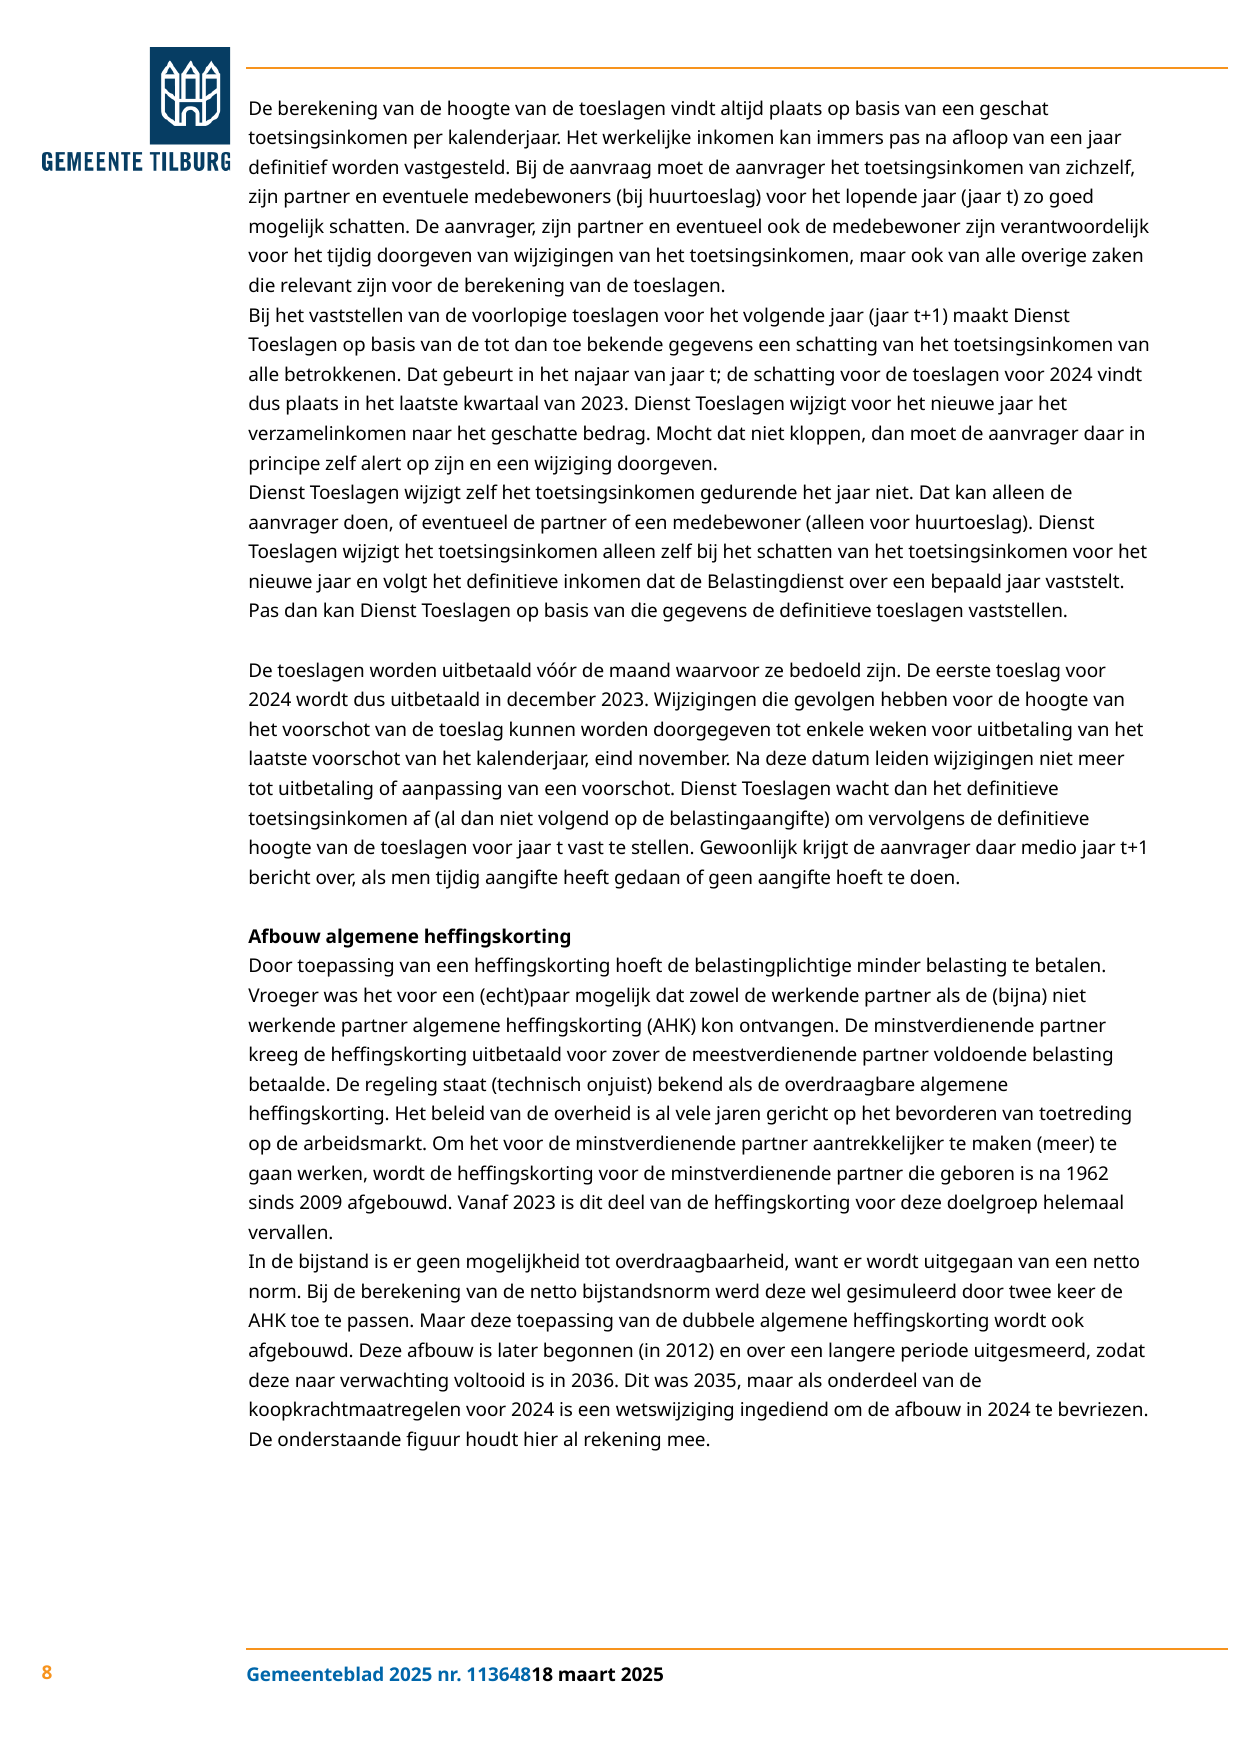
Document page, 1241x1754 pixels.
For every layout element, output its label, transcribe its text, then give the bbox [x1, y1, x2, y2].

text De toeslagen worden uitbetaald vóór de maand waarvoor ze bedoeld zijn. De eerste toeslag voor 2024 wordt dus uitbetaald in december 2023. Wijzigingen die gevolgen hebben voor de hoogte van het voorschot van de toeslag kunnen worden doorgegeven tot enkele weken voor uitbetaling van het laatste voorschot van het kalenderjaar, eind november. Na deze datum leiden wijzigingen niet meer tot uitbetaling of aanpassing van een voorschot. Dienst Toeslagen wacht dan het definitieve toetsingsinkomen af (al dan niet volgend op de belastingaangifte) om vervolgens de definitieve hoogte van de toeslagen voor jaar t vast te stellen. Gewoonlijk krijgt de aanvrager daar medio jaar t+1 bericht over, als men tijdig aangifte heeft gedaan of geen aangifte hoeft te doen. [248, 657, 1152, 890]
text Afbouw algemene heffingskorting [248, 923, 1152, 949]
text Door toepassing van een heffingskorting hoeft de belastingplichtige minder belasting te betalen. Vroeger was het voor een (echt)paar mogelijk dat zowel de werkende partner als de (bijna) niet werkende partner algemene heffingskorting (AHK) kon ontvangen. De minstverdienende partner kreeg de heffingskorting uitbetaald voor zover de meestverdienende partner voldoende belasting betaalde. De regeling staat (technisch onjuist) bekend als de overdraagbare algemene heffingskorting. Het beleid van de overheid is al vele jaren gericht op het bevorderen van toetreding op de arbeidsmarkt. Om het voor de minstverdienende partner aantrekkelijker te maken (meer) te gaan werken, wordt de heffingskorting voor de minstverdienende partner die geboren is na 1962 sinds 2009 afgebouwd. Vanaf 2023 is dit deel van de heffingskorting voor deze doelgroep helemaal vervallen. [248, 953, 1152, 1245]
picture [41, 47, 231, 172]
text De berekening van de hoogte van de toeslagen vindt altijd plaats op basis van een geschat toetsingsinkomen per kalenderjaar. Het werkelijke inkomen kan immers pas na afloop van een jaar definitief worden vastgesteld. Bij de aanvraag moet de aanvrager het toetsingsinkomen van zichzelf, zijn partner en eventuele medebewoners (bij huurtoeslag) voor het lopende jaar (jaar t) zo goed mogelijk schatten. De aanvrager, zijn partner en eventueel ook de medebewoner zijn verantwoordelijk voor het tijdig doorgeven van wijzigingen van het toetsingsinkomen, maar ook van alle overige zaken die relevant zijn voor de berekening van de toeslagen. [248, 95, 1152, 298]
text Dienst Toeslagen wijzigt zelf het toetsingsinkomen gedurende het jaar niet. Dat kan alleen de aanvrager doen, of eventueel de partner of een medebewoner (alleen voor huurtoeslag). Dienst Toeslagen wijzigt het toetsingsinkomen alleen zelf bij het schatten van het toetsingsinkomen voor het nieuwe jaar en volgt het definitieve inkomen dat de Belastingdienst over een bepaald jaar vaststelt. Pas dan kan Dienst Toeslagen op basis van die gegevens de definitieve toeslagen vaststellen. [248, 479, 1152, 623]
text In de bijstand is er geen mogelijkheid tot overdraagbaarheid, want er wordt uitgegaan van een netto norm. Bij de berekening van de netto bijstandsnorm werd deze wel gesimuleerd door twee keer de AHK toe te passen. Maar deze toepassing van de dubbele algemene heffingskorting wordt ook afgebouwd. Deze afbouw is later begonnen (in 2012) en over een langere periode uitgesmeerd, zodat deze naar verwachting voltooid is in 2036. Dit was 2035, maar als onderdeel van de koopkrachtmaatregelen voor 2024 is een wetswijziging ingediend om de afbouw in 2024 te bevriezen. De onderstaande figuur houdt hier al rekening mee. [248, 1248, 1152, 1452]
text Bij het vaststellen van de voorlopige toeslagen voor het volgende jaar (jaar t+1) maakt Dienst Toeslagen op basis van de tot dan toe bekende gegevens een schatting van het toetsingsinkomen van alle betrokkenen. Dat gebeurt in het najaar van jaar t; de schatting voor de toeslagen voor 2024 vindt dus plaats in het laatste kwartaal van 2023. Dienst Toeslagen wijzigt voor het nieuwe jaar het verzamelinkomen naar het geschatte bedrag. Mocht dat niet kloppen, dan moet de aanvrager daar in principe zelf alert op zijn en een wijziging doorgeven. [248, 302, 1152, 476]
